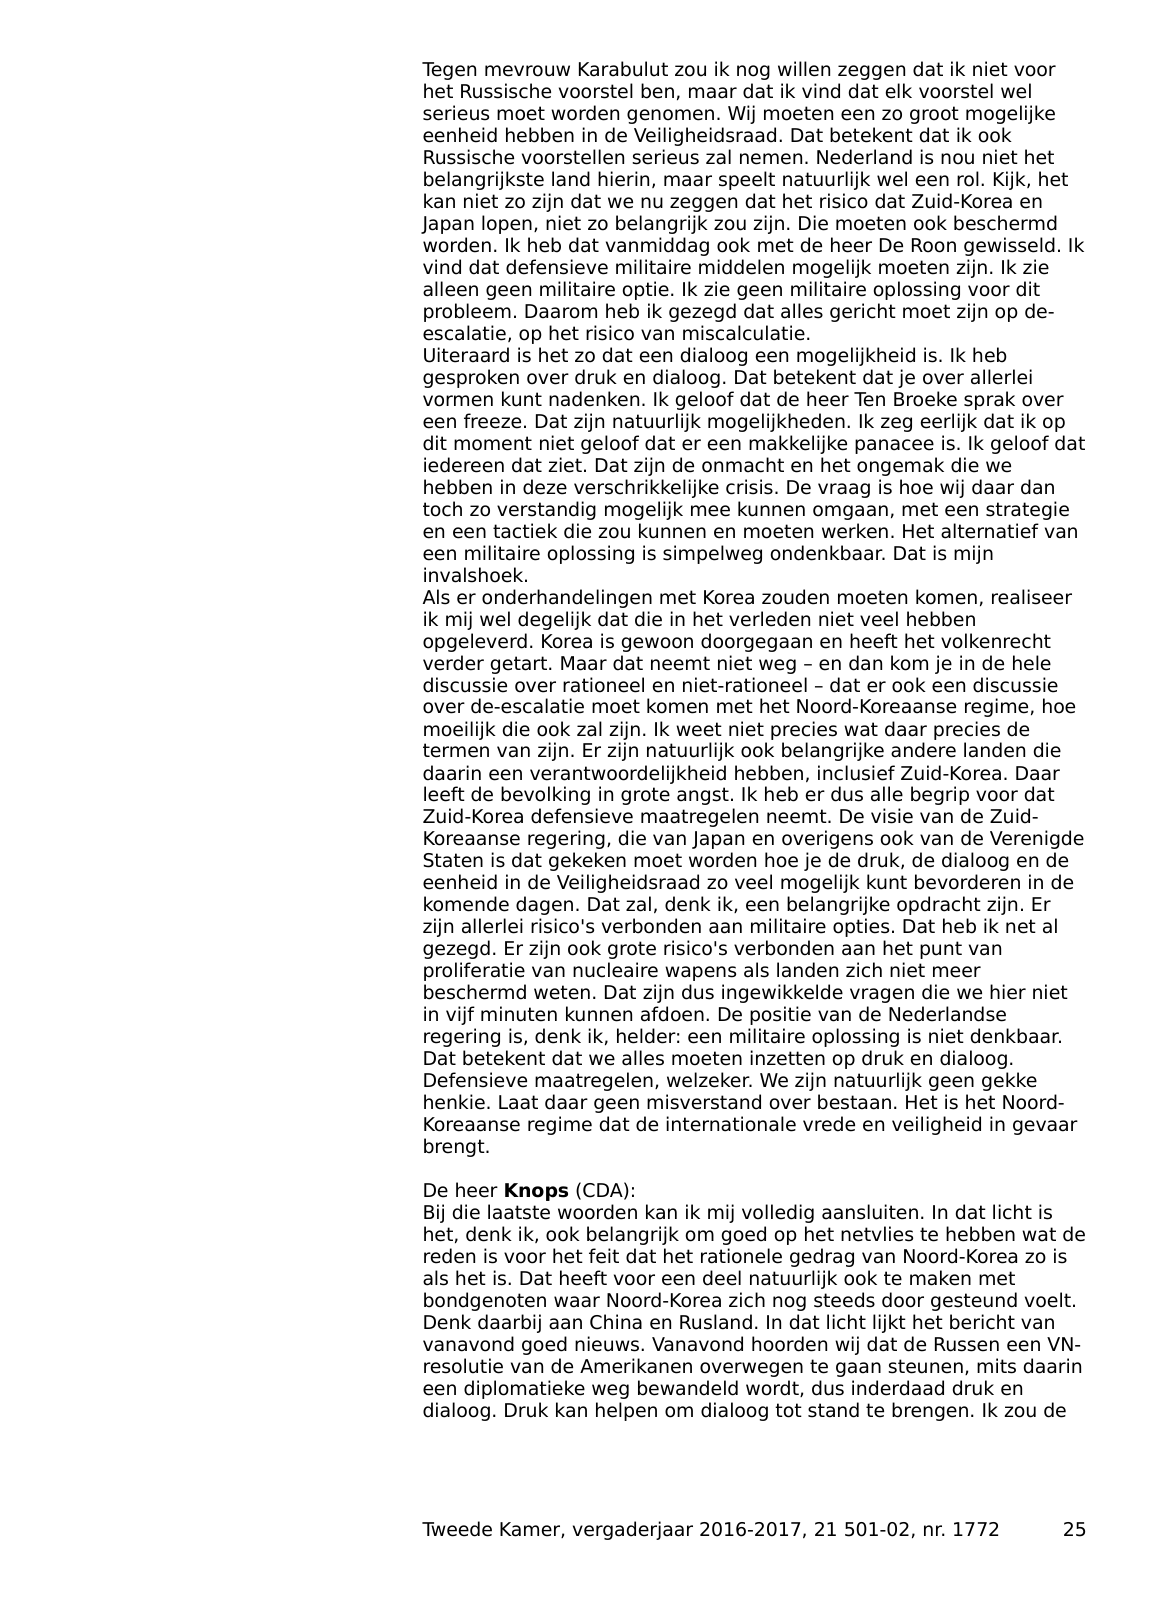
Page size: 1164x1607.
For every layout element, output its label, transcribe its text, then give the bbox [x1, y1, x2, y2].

text Bij die laatste woorden kan ik mij volledig aansluiten. In dat licht is het, denk ik, ook belangrijk om goed op het netvlies te hebben wat de reden is voor het feit dat het rationele gedrag van Noord-Korea zo is als het is. Dat heeft voor een deel natuurlijk ook te maken met bondgenoten waar Noord-Korea zich nog steeds door gesteund voelt. Denk daarbij aan China en Rusland. In dat licht lijkt het bericht van vanavond goed nieuws. Vanavond hoorden wij dat de Russen een VN-resolutie van de Amerikanen overwegen te gaan steunen, mits daarin een diplomatieke weg bewandeld wordt, dus inderdaad druk en dialoog. Druk kan helpen om dialoog tot stand te brengen. Ik zou de [422, 1202, 1087, 1422]
text Uiteraard is het zo dat een dialoog een mogelijkheid is. Ik heb gesproken over druk en dialoog. Dat betekent dat je over allerlei vormen kunt nadenken. Ik geloof dat de heer Ten Broeke sprak over een freeze. Dat zijn natuurlijk mogelijkheden. Ik zeg eerlijk dat ik op dit moment niet geloof dat er een makkelijke panacee is. Ik geloof dat iedereen dat ziet. Dat zijn de onmacht en het ongemak die we hebben in deze verschrikkelijke crisis. De vraag is hoe wij daar dan toch zo verstandig mogelijk mee kunnen omgaan, met een strategie en een tactiek die zou kunnen en moeten werken. Het alternatief van een militaire oplossing is simpelweg ondenkbaar. Dat is mijn invalshoek. [422, 345, 1087, 587]
text Tegen mevrouw Karabulut zou ik nog willen zeggen dat ik niet voor het Russische voorstel ben, maar dat ik vind dat elk voorstel wel serieus moet worden genomen. Wij moeten een zo groot mogelijke eenheid hebben in de Veiligheidsraad. Dat betekent dat ik ook Russische voorstellen serieus zal nemen. Nederland is nou niet het belangrijkste land hierin, maar speelt natuurlijk wel een rol. Kijk, het kan niet zo zijn dat we nu zeggen dat het risico dat Zuid-Korea en Japan lopen, niet zo belangrijk zou zijn. Die moeten ook beschermd worden. Ik heb dat vanmiddag ook met de heer De Roon gewisseld. Ik vind dat defensieve militaire middelen mogelijk moeten zijn. Ik zie alleen geen militaire optie. Ik zie geen militaire oplossing voor dit probleem. Daarom heb ik gezegd dat alles gericht moet zijn op de-escalatie, op het risico van miscalculatie. [422, 59, 1087, 345]
text Als er onderhandelingen met Korea zouden moeten komen, realiseer ik mij wel degelijk dat die in het verleden niet veel hebben opgeleverd. Korea is gewoon doorgegaan en heeft het volkenrecht verder getart. Maar dat neemt niet weg – en dan kom je in de hele discussie over rationeel en niet-rationeel – dat er ook een discussie over de-escalatie moet komen met het Noord-Koreaanse regime, hoe moeilijk die ook zal zijn. Ik weet niet precies wat daar precies de termen van zijn. Er zijn natuurlijk ook belangrijke andere landen die daarin een verantwoordelijkheid hebben, inclusief Zuid-Korea. Daar leeft de bevolking in grote angst. Ik heb er dus alle begrip voor dat Zuid-Korea defensieve maatregelen neemt. De visie van de Zuid-Koreaanse regering, die van Japan en overigens ook van de Verenigde Staten is dat gekeken moet worden hoe je de druk, de dialoog en de eenheid in de Veiligheidsraad zo veel mogelijk kunt bevorderen in de komende dagen. Dat zal, denk ik, een belangrijke opdracht zijn. Er zijn allerlei risico's verbonden aan militaire opties. Dat heb ik net al gezegd. Er zijn ook grote risico's verbonden aan het punt van proliferatie van nucleaire wapens als landen zich niet meer beschermd weten. Dat zijn dus ingewikkelde vragen die we hier niet in vijf minuten kunnen afdoen. De positie van de Nederlandse regering is, denk ik, helder: een militaire oplossing is niet denkbaar. Dat betekent dat we alles moeten inzetten op druk en dialoog. Defensieve maatregelen, welzeker. We zijn natuurlijk geen gekke henkie. Laat daar geen misverstand over bestaan. Het is het Noord-Koreaanse regime dat de internationale vrede en veiligheid in gevaar brengt. [422, 587, 1087, 1158]
text De heer Knops (CDA): [422, 1180, 1087, 1202]
